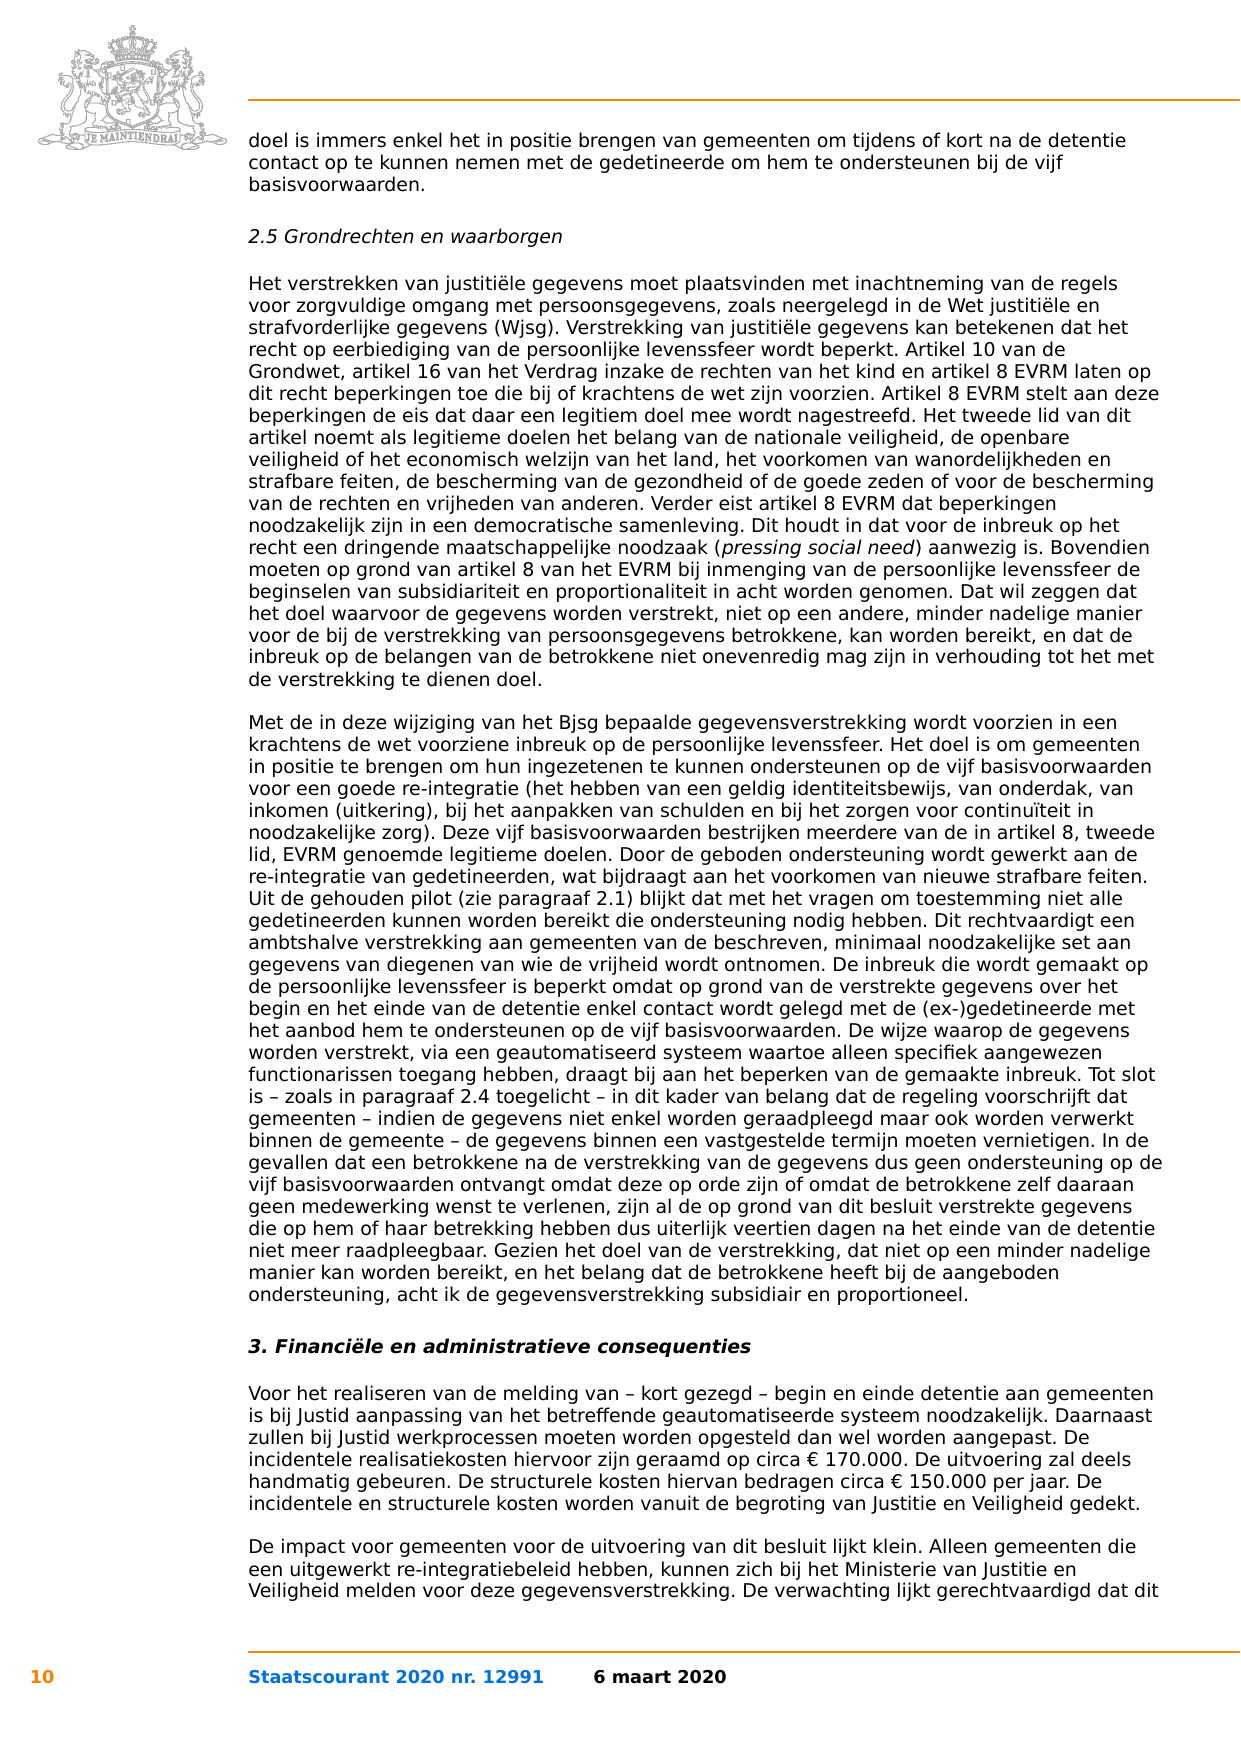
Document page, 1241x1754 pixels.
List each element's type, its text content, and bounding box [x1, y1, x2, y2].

text Het verstrekken van justitiële gegevens moet plaatsvinden met inachtneming van de regels voor zorgvuldige omgang met persoonsgegevens, zoals neergelegd in de Wet justitiële en strafvorderlijke gegevens (Wjsg). Verstrekking van justitiële gegevens kan betekenen dat het recht op eerbiediging van de persoonlijke levenssfeer wordt beperkt. Artikel 10 van de Grondwet, artikel 16 van het Verdrag inzake de rechten van het kind en artikel 8 EVRM laten op dit recht beperkingen toe die bij of krachtens de wet zijn voorzien. Artikel 8 EVRM stelt aan deze beperkingen de eis dat daar een legitiem doel mee wordt nagestreefd. Het tweede lid van dit artikel noemt als legitieme doelen het belang van de nationale veiligheid, de openbare veiligheid of het economisch welzijn van het land, het voorkomen van wanordelijkheden en strafbare feiten, de bescherming van de gezondheid of de goede zeden of voor de bescherming van de rechten en vrijheden van anderen. Verder eist artikel 8 EVRM dat beperkingen noodzakelijk zijn in een democratische samenleving. Dit houdt in dat voor de inbreuk op het recht een dringende maatschappelijke noodzaak (pressing social need) aanwezig is. Bovendien moeten op grond van artikel 8 van het EVRM bij inmenging van de persoonlijke levenssfeer de beginselen van subsidiariteit en proportionaliteit in acht worden genomen. Dat wil zeggen dat het doel waarvoor de gegevens worden verstrekt, niet op een andere, minder nadelige manier voor de bij de verstrekking van persoonsgegevens betrokkene, kan worden bereikt, en dat de inbreuk op de belangen van de betrokkene niet onevenredig mag zijn in verhouding tot het met de verstrekking te dienen doel. [248, 273, 1163, 690]
text De impact voor gemeenten voor de uitvoering van dit besluit lijkt klein. Alleen gemeenten die een uitgewerkt re-integratiebeleid hebben, kunnen zich bij het Ministerie van Justitie en Veiligheid melden voor deze gegevensverstrekking. De verwachting lijkt gerechtvaardigd dat dit [248, 1536, 1163, 1602]
picture [38, 25, 227, 150]
subtitle 2.5 Grondrechten en waarborgen [248, 226, 1163, 248]
text doel is immers enkel het in positie brengen van gemeenten om tijdens of kort na de detentie contact op te kunnen nemen met de gedetineerde om hem te ondersteunen bij de vijf basisvoorwaarden. [248, 130, 1163, 196]
text Voor het realiseren van de melding van – kort gezegd – begin en einde detentie aan gemeenten is bij Justid aanpassing van het betreffende geautomatiseerde systeem noodzakelijk. Daarnaast zullen bij Justid werkprocessen moeten worden opgesteld dan wel worden aangepast. De incidentele realisatiekosten hiervoor zijn geraamd op circa € 170.000. De uitvoering zal deels handmatig gebeuren. De structurele kosten hiervan bedragen circa € 150.000 per jaar. De incidentele en structurele kosten worden vanuit de begroting van Justitie en Veiligheid gedekt. [248, 1383, 1163, 1514]
subtitle 3. Financiële en administratieve consequenties [248, 1336, 1163, 1358]
text Met de in deze wijziging van het Bjsg bepaalde gegevensverstrekking wordt voorzien in een krachtens de wet voorziene inbreuk op de persoonlijke levenssfeer. Het doel is om gemeenten in positie te brengen om hun ingezetenen te kunnen ondersteunen op de vijf basisvoorwaarden voor een goede re-integratie (het hebben van een geldig identiteitsbewijs, van onderdak, van inkomen (uitkering), bij het aanpakken van schulden en bij het zorgen voor continuïteit in noodzakelijke zorg). Deze vijf basisvoorwaarden bestrijken meerdere van de in artikel 8, tweede lid, EVRM genoemde legitieme doelen. Door de geboden ondersteuning wordt gewerkt aan de re-integratie van gedetineerden, wat bijdraagt aan het voorkomen van nieuwe strafbare feiten. Uit de gehouden pilot (zie paragraaf 2.1) blijkt dat met het vragen om toestemming niet alle gedetineerden kunnen worden bereikt die ondersteuning nodig hebben. Dit rechtvaardigt een ambtshalve verstrekking aan gemeenten van de beschreven, minimaal noodzakelijke set aan gegevens van diegenen van wie de vrijheid wordt ontnomen. De inbreuk die wordt gemaakt op de persoonlijke levenssfeer is beperkt omdat op grond van de verstrekte gegevens over het begin en het einde van de detentie enkel contact wordt gelegd met de (ex-)gedetineerde met het aanbod hem te ondersteunen op de vijf basisvoorwaarden. De wijze waarop de gegevens worden verstrekt, via een geautomatiseerd systeem waartoe alleen specifiek aangewezen functionarissen toegang hebben, draagt bij aan het beperken van de gemaakte inbreuk. Tot slot is – zoals in paragraaf 2.4 toegelicht – in dit kader van belang dat de regeling voorschrijft dat gemeenten – indien de gegevens niet enkel worden geraadpleegd maar ook worden verwerkt binnen de gemeente – de gegevens binnen een vastgestelde termijn moeten vernietigen. In de gevallen dat een betrokkene na de verstrekking van de gegevens dus geen ondersteuning op de vijf basisvoorwaarden ontvangt omdat deze op orde zijn of omdat de betrokkene zelf daaraan geen medewerking wenst te verlenen, zijn al de op grond van dit besluit verstrekte gegevens die op hem of haar betrekking hebben dus uiterlijk veertien dagen na het einde van de detentie niet meer raadpleegbaar. Gezien het doel van de verstrekking, dat niet op een minder nadelige manier kan worden bereikt, en het belang dat de betrokkene heeft bij de aangeboden ondersteuning, acht ik de gegevensverstrekking subsidiair en proportioneel. [248, 712, 1163, 1306]
